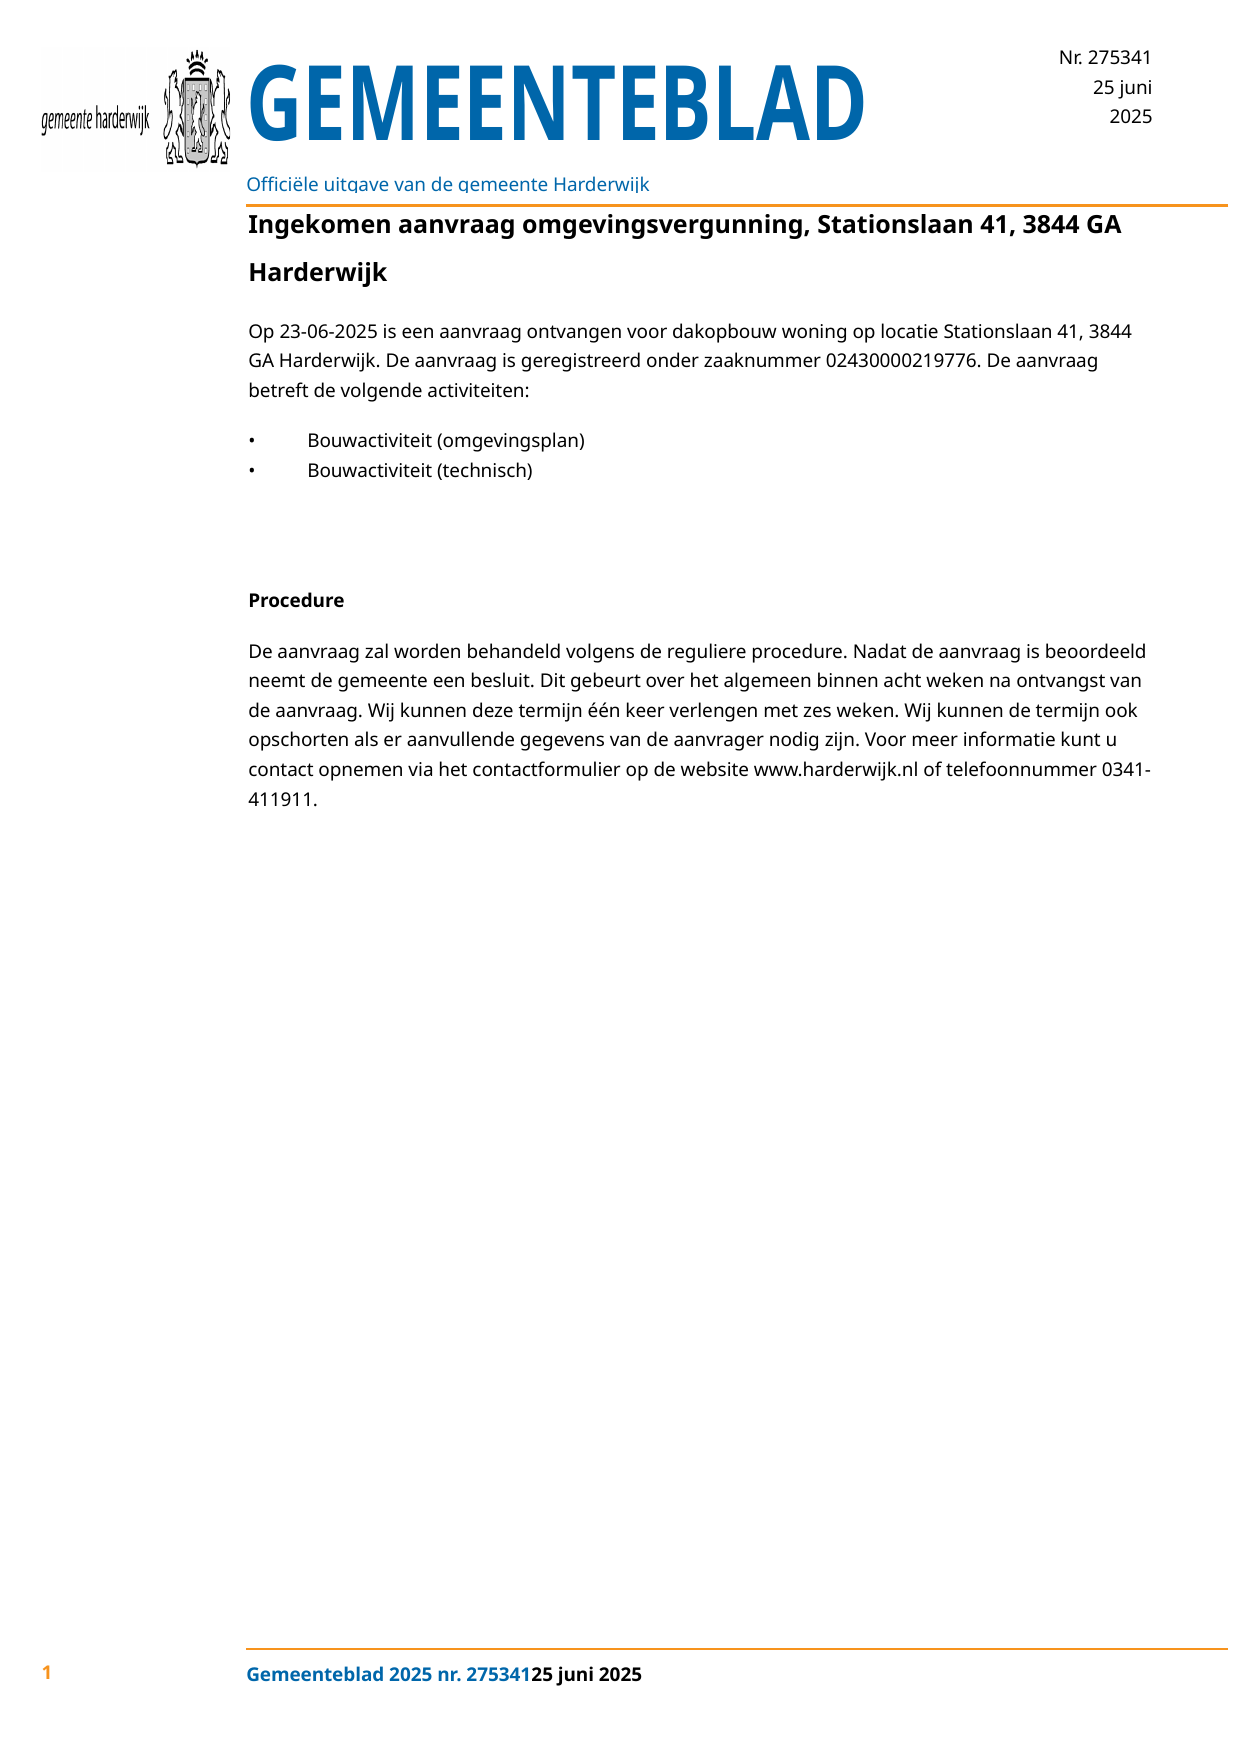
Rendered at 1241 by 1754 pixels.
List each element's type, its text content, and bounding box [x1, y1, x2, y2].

picture [41, 47, 231, 172]
text Procedure [248, 587, 1152, 613]
text Ingekomen aanvraag omgevingsvergunning, Stationslaan 41, 3844 GA Harderwijk [248, 207, 1152, 288]
list Bouwactiviteit (omgevingsplan) [248, 427, 1152, 453]
text Op 23-06-2025 is een aanvraag ontvangen voor dakopbouw woning op locatie Stationslaan 41, 3844 GA Harderwijk. De aanvraag is geregistreerd onder zaaknummer 02430000219776. De aanvraag betreft de volgende activiteiten: [248, 318, 1152, 403]
list Bouwactiviteit (technisch) [248, 457, 1152, 483]
text De aanvraag zal worden behandeld volgens de reguliere procedure. Nadat de aanvraag is beoordeeld neemt de gemeente een besluit. Dit gebeurt over het algemeen binnen acht weken na ontvangst van de aanvraag. Wij kunnen deze termijn één keer verlengen met zes weken. Wij kunnen de termijn ook opschorten als er aanvullende gegevens van de aanvrager nodig zijn. Voor meer informatie kunt u contact opnemen via het contactformulier op de website www.harderwijk.nl of telefoonnummer 0341-411911. [248, 638, 1152, 812]
